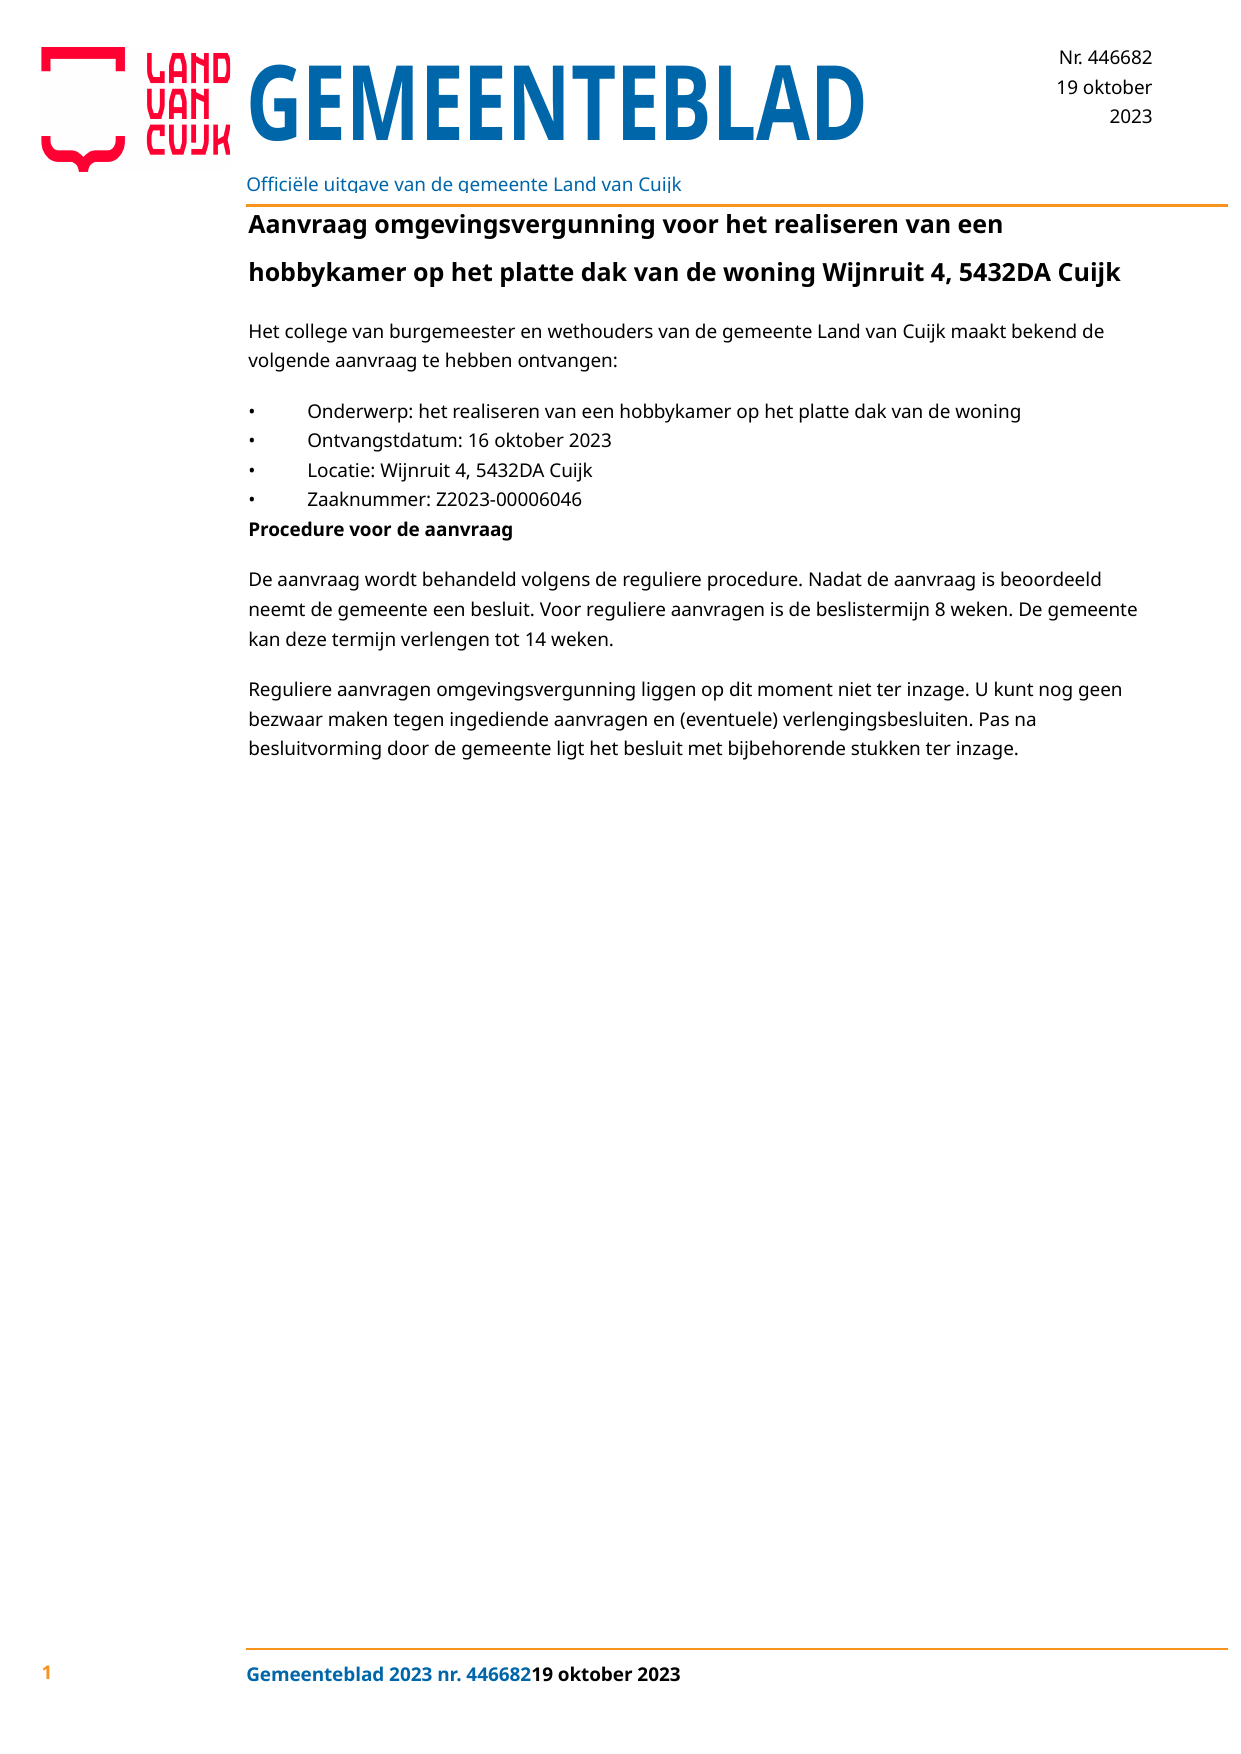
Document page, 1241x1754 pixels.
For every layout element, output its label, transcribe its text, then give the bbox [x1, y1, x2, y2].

text Procedure voor de aanvraag [248, 516, 1152, 542]
list Ontvangstdatum: 16 oktober 2023 [248, 427, 1152, 453]
list Zaaknummer: Z2023-00006046 [248, 487, 1152, 512]
list Locatie: Wijnruit 4, 5432DA Cuijk [248, 457, 1152, 483]
text De aanvraag wordt behandeld volgens de reguliere procedure. Nadat de aanvraag is beoordeeld neemt de gemeente een besluit. Voor reguliere aanvragen is de beslistermijn 8 weken. De gemeente kan deze termijn verlengen tot 14 weken. [248, 567, 1152, 652]
text Aanvraag omgevingsvergunning voor het realiseren van een hobbykamer op het platte dak van de woning Wijnruit 4, 5432DA Cuijk [248, 207, 1152, 288]
text Reguliere aanvragen omgevingsvergunning liggen op dit moment niet ter inzage. U kunt nog geen bezwaar maken tegen ingediende aanvragen en (eventuele) verlengingsbesluiten. Pas na besluitvorming door de gemeente ligt het besluit met bijbehorende stukken ter inzage. [248, 676, 1152, 761]
text Het college van burgemeester en wethouders van de gemeente Land van Cuijk maakt bekend de volgende aanvraag te hebben ontvangen: [248, 318, 1152, 373]
picture [41, 47, 231, 172]
list Onderwerp: het realiseren van een hobbykamer op het platte dak van de woning [248, 398, 1152, 424]
